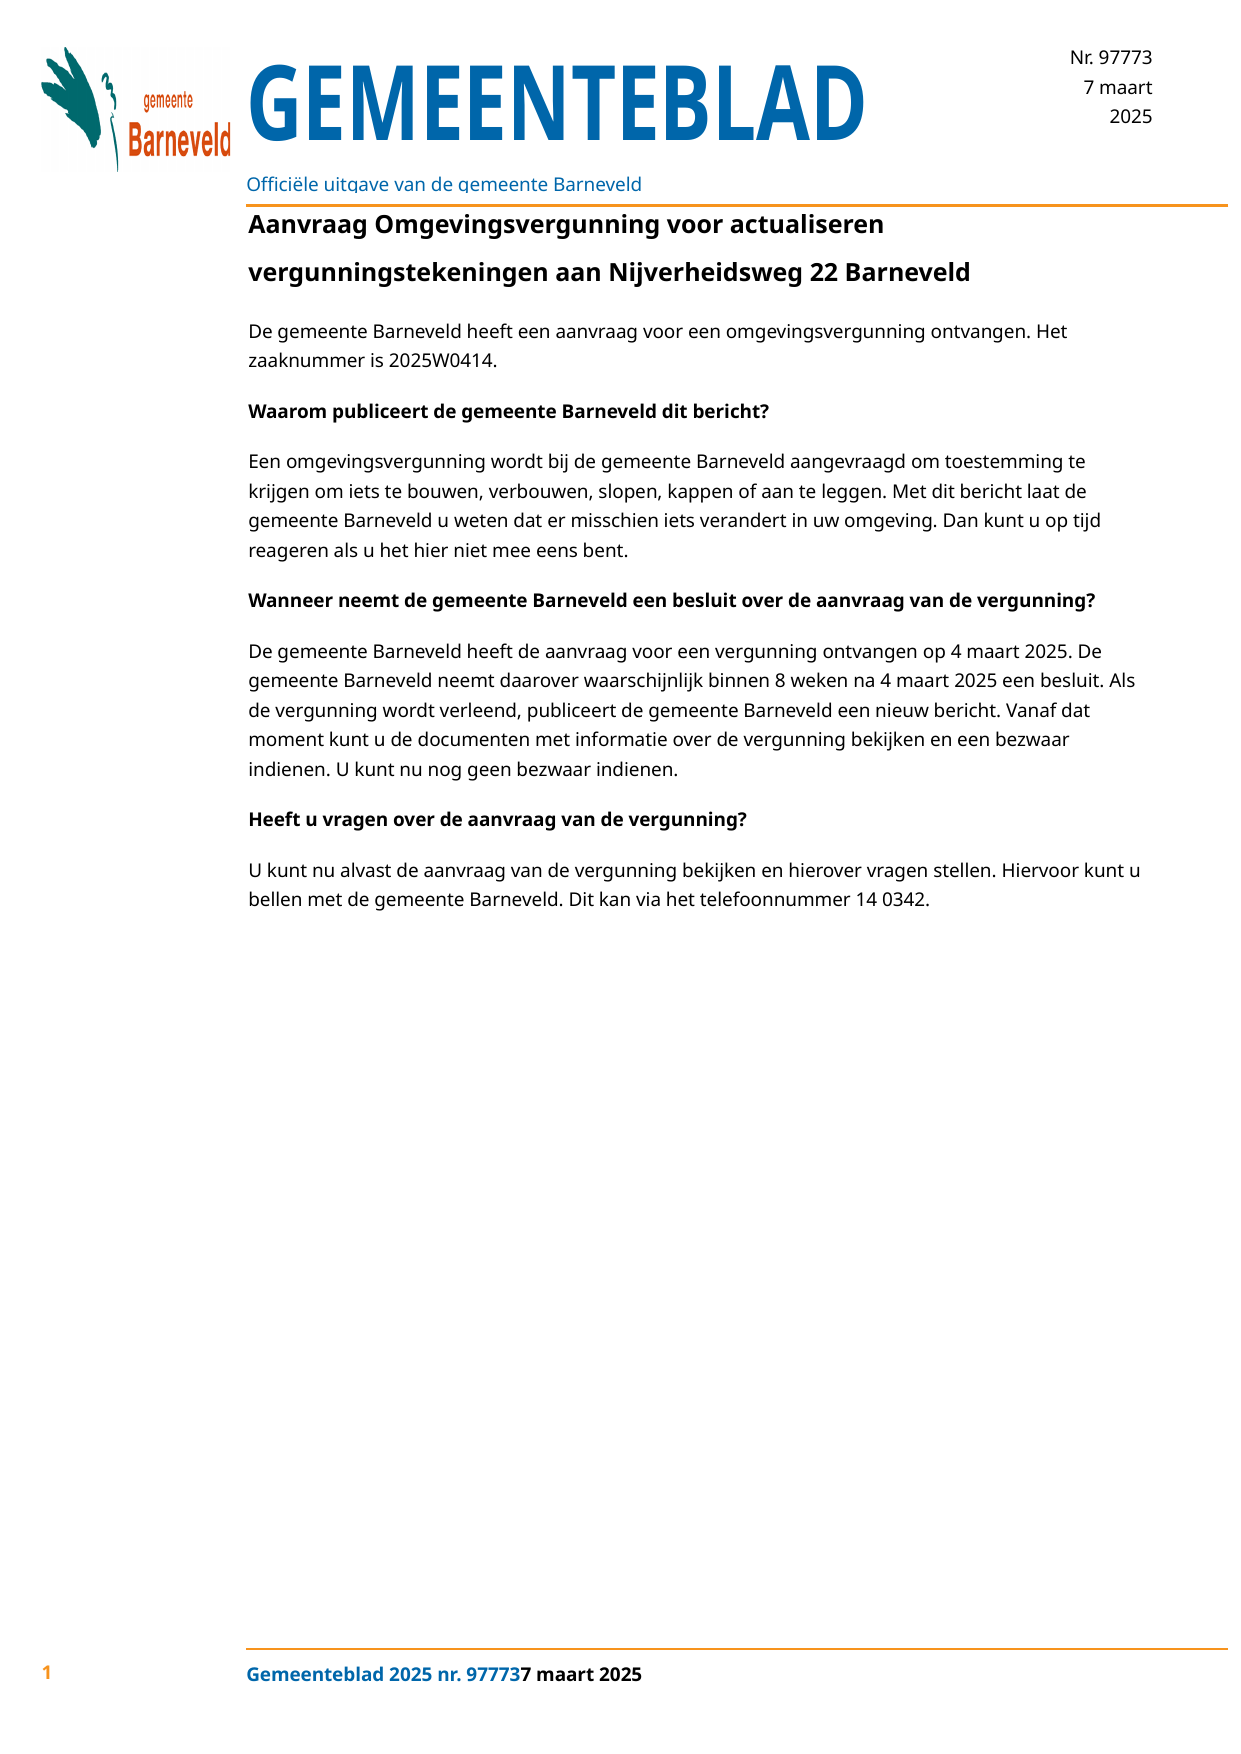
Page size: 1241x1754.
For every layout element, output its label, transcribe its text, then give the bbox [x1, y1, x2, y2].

text Heeft u vragen over de aanvraag van de vergunning? [248, 807, 1152, 832]
text Een omgevingsvergunning wordt bij de gemeente Barneveld aangevraagd om toestemming te krijgen om iets te bouwen, verbouwen, slopen, kappen of aan te leggen. Met dit bericht laat de gemeente Barneveld u weten dat er misschien iets verandert in uw omgeving. Dan kunt u op tijd reageren als u het hier niet mee eens bent. [248, 448, 1152, 563]
text De gemeente Barneveld heeft een aanvraag voor een omgevingsvergunning ontvangen. Het zaaknummer is 2025W0414. [248, 318, 1152, 373]
text U kunt nu alvast de aanvraag van de vergunning bekijken en hierover vragen stellen. Hiervoor kunt u bellen met de gemeente Barneveld. Dit kan via het telefoonnummer 14 0342. [248, 857, 1152, 912]
text Wanneer neemt de gemeente Barneveld een besluit over de aanvraag van de vergunning? [248, 587, 1152, 613]
text Waarom publiceert de gemeente Barneveld dit bericht? [248, 398, 1152, 424]
picture [41, 47, 231, 172]
text De gemeente Barneveld heeft de aanvraag voor een vergunning ontvangen op 4 maart 2025. De gemeente Barneveld neemt daarover waarschijnlijk binnen 8 weken na 4 maart 2025 een besluit. Als de vergunning wordt verleend, publiceert de gemeente Barneveld een nieuw bericht. Vanaf dat moment kunt u de documenten met informatie over de vergunning bekijken en een bezwaar indienen. U kunt nu nog geen bezwaar indienen. [248, 638, 1152, 782]
text Aanvraag Omgevingsvergunning voor actualiseren vergunningstekeningen aan Nijverheidsweg 22 Barneveld [248, 207, 1152, 288]
